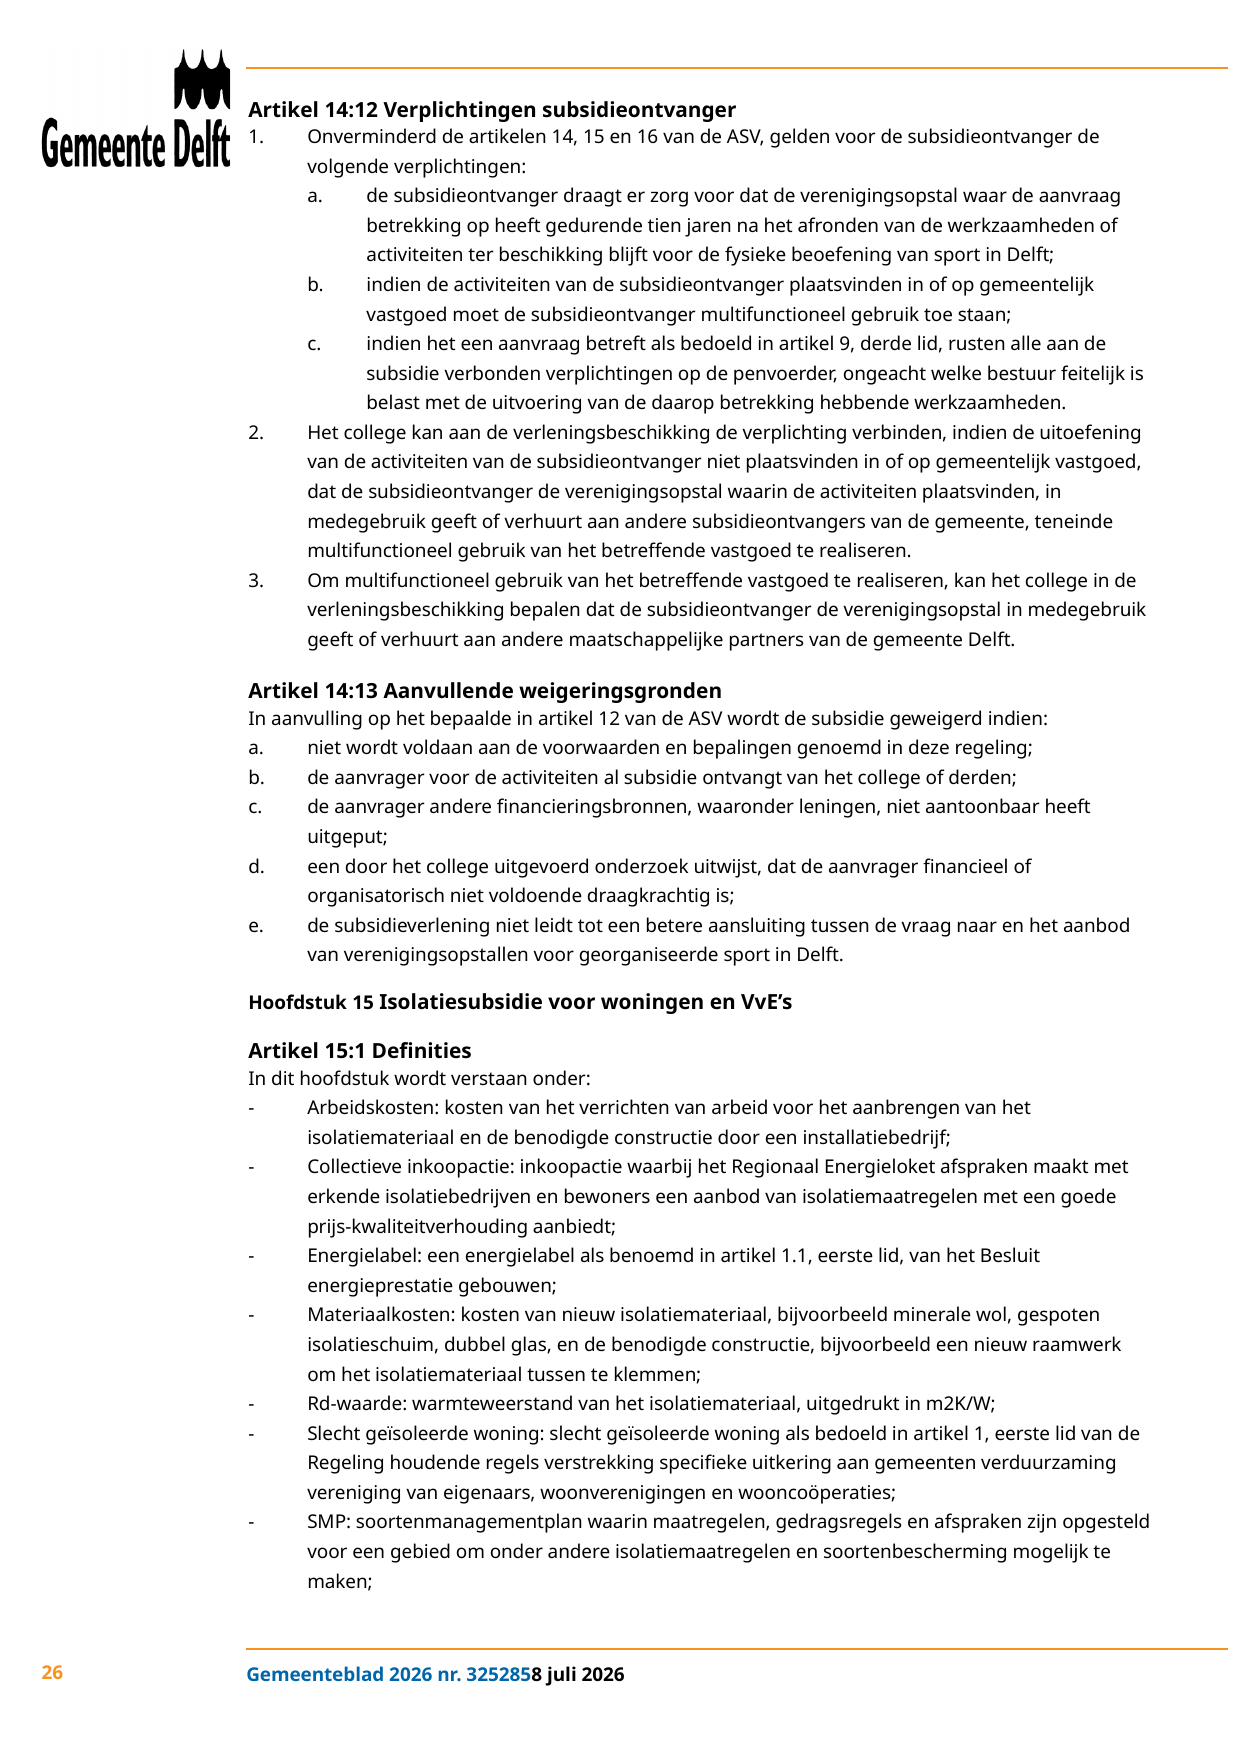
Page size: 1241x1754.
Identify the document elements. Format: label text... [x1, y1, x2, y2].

list indien de activiteiten van de subsidieontvanger plaatsvinden in of op gemeentelijk vastgoed moet de subsidieontvanger multifunctioneel gebruik toe staan; [307, 271, 1152, 326]
list de aanvrager voor de activiteiten al subsidie ontvangt van het college of derden; [248, 764, 1152, 790]
list Energielabel: een energielabel als benoemd in artikel 1.1, eerste lid, van het Besluit energieprestatie gebouwen; [248, 1242, 1152, 1298]
list indien het een aanvraag betreft als bedoeld in artikel 9, derde lid, rusten alle aan de subsidie verbonden verplichtingen op de penvoerder, ongeacht welke bestuur feitelijk is belast met de uitvoering van de daarop betrekking hebbende werkzaamheden. [307, 330, 1152, 415]
list Arbeidskosten: kosten van het verrichten van arbeid voor het aanbrengen van het isolatiemateriaal en de benodigde constructie door een installatiebedrijf; [248, 1094, 1152, 1150]
list de aanvrager andere financieringsbronnen, waaronder leningen, niet aantoonbaar heeft uitgeput; [248, 794, 1152, 849]
list Rd-waarde: warmteweerstand van het isolatiemateriaal, uitgedrukt in m2K/W; [248, 1390, 1152, 1416]
list Onverminderd de artikelen 14, 15 en 16 van de ASV, gelden voor de subsidieontvanger de volgende verplichtingen: [248, 123, 1152, 178]
list SMP: soortenmanagementplan waarin maatregelen, gedragsregels en afspraken zijn opgesteld voor een gebied om onder andere isolatiemaatregelen en soortenbescherming mogelijk te maken; [248, 1509, 1152, 1594]
list Om multifunctioneel gebruik van het betreffende vastgoed te realiseren, kan het college in de verleningsbeschikking bepalen dat de subsidieontvanger de verenigingsopstal in medegebruik geeft of verhuurt aan andere maatschappelijke partners van de gemeente Delft. [248, 567, 1152, 652]
picture [41, 47, 231, 172]
text Artikel 14:12 Verplichtingen subsidieontvanger [248, 95, 1152, 123]
list niet wordt voldaan aan de voorwaarden en bepalingen genoemd in deze regeling; [248, 734, 1152, 760]
list Slecht geïsoleerde woning: slecht geïsoleerde woning als bedoeld in artikel 1, eerste lid van de Regeling houdende regels verstrekking specifieke uitkering aan gemeenten verduurzaming vereniging van eigenaars, woonverenigingen en wooncoöperaties; [248, 1420, 1152, 1505]
list de subsidieverlening niet leidt tot een betere aansluiting tussen de vraag naar en het aanbod van verenigingsopstallen voor georganiseerde sport in Delft. [248, 912, 1152, 967]
text Hoofdstuk 15 Isolatiesubsidie voor woningen en VvE’s [248, 987, 1152, 1016]
text In dit hoofdstuk wordt verstaan onder: [248, 1065, 1152, 1091]
list een door het college uitgevoerd onderzoek uitwijst, dat de aanvrager financieel of organisatorisch niet voldoende draagkrachtig is; [248, 853, 1152, 908]
text In aanvulling op het bepaalde in artikel 12 van de ASV wordt de subsidie geweigerd indien: [248, 705, 1152, 731]
list Collectieve inkoopactie: inkoopactie waarbij het Regionaal Energieloket afspraken maakt met erkende isolatiebedrijven en bewoners een aanbod van isolatiemaatregelen met een goede prijs-kwaliteitverhouding aanbiedt; [248, 1154, 1152, 1239]
list Het college kan aan de verleningsbeschikking de verplichting verbinden, indien de uitoefening van de activiteiten van de subsidieontvanger niet plaatsvinden in of op gemeentelijk vastgoed, dat de subsidieontvanger de verenigingsopstal waarin de activiteiten plaatsvinden, in medegebruik geeft of verhuurt aan andere subsidieontvangers van de gemeente, teneinde multifunctioneel gebruik van het betreffende vastgoed te realiseren. [248, 419, 1152, 563]
text Artikel 14:13 Aanvullende weigeringsgronden [248, 677, 1152, 705]
list de subsidieontvanger draagt er zorg voor dat de verenigingsopstal waar de aanvraag betrekking op heeft gedurende tien jaren na het afronden van de werkzaamheden of activiteiten ter beschikking blijft voor de fysieke beoefening van sport in Delft; [307, 182, 1152, 267]
text Artikel 15:1 Definities [248, 1037, 1152, 1065]
list Materiaalkosten: kosten van nieuw isolatiemateriaal, bijvoorbeeld minerale wol, gespoten isolatieschuim, dubbel glas, en de benodigde constructie, bijvoorbeeld een nieuw raamwerk om het isolatiemateriaal tussen te klemmen; [248, 1302, 1152, 1387]
